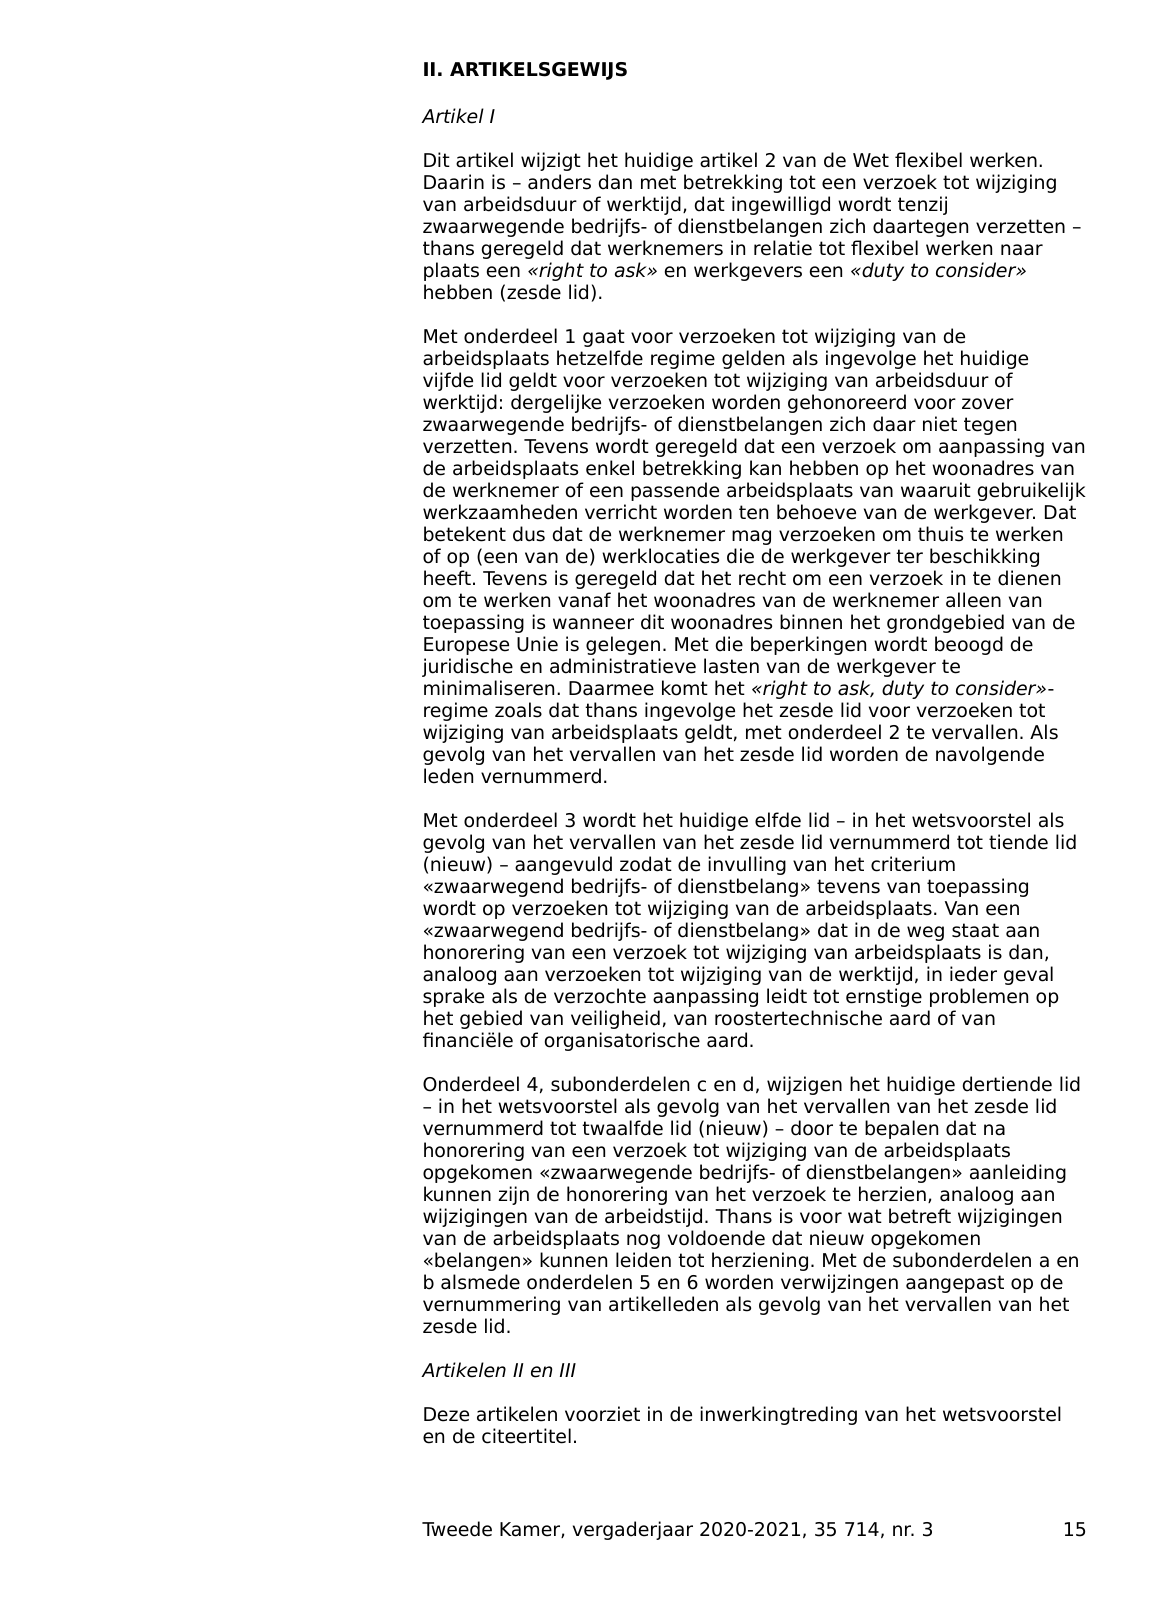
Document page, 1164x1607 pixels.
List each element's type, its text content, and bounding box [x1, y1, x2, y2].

subtitle II. ARTIKELSGEWIJS [422, 59, 1087, 81]
text Onderdeel 4, subonderdelen c en d, wijzigen het huidige dertiende lid – in het wetsvoorstel als gevolg van het vervallen van het zesde lid vernummerd tot twaalfde lid (nieuw) – door te bepalen dat na honorering van een verzoek tot wijziging van de arbeidsplaats opgekomen «zwaarwegende bedrijfs- of dienstbelangen» aanleiding kunnen zijn de honorering van het verzoek te herzien, analoog aan wijzigingen van de arbeidstijd. Thans is voor wat betreft wijzigingen van de arbeidsplaats nog voldoende dat nieuw opgekomen «belangen» kunnen leiden tot herziening. Met de subonderdelen a en b alsmede onderdelen 5 en 6 worden verwijzingen aangepast op de vernummering van artikelleden als gevolg van het vervallen van het zesde lid. [422, 1074, 1087, 1338]
text Deze artikelen voorziet in de inwerkingtreding van het wetsvoorstel en de citeertitel. [422, 1404, 1087, 1448]
subtitle Artikelen II en III [422, 1360, 1087, 1382]
text Met onderdeel 1 gaat voor verzoeken tot wijziging van de arbeidsplaats hetzelfde regime gelden als ingevolge het huidige vijfde lid geldt voor verzoeken tot wijziging van arbeidsduur of werktijd: dergelijke verzoeken worden gehonoreerd voor zover zwaarwegende bedrijfs- of dienstbelangen zich daar niet tegen verzetten. Tevens wordt geregeld dat een verzoek om aanpassing van de arbeidsplaats enkel betrekking kan hebben op het woonadres van de werknemer of een passende arbeidsplaats van waaruit gebruikelijk werkzaamheden verricht worden ten behoeve van de werkgever. Dat betekent dus dat de werknemer mag verzoeken om thuis te werken of op (een van de) werklocaties die de werkgever ter beschikking heeft. Tevens is geregeld dat het recht om een verzoek in te dienen om te werken vanaf het woonadres van de werknemer alleen van toepassing is wanneer dit woonadres binnen het grondgebied van de Europese Unie is gelegen. Met die beperkingen wordt beoogd de juridische en administratieve lasten van de werkgever te minimaliseren. Daarmee komt het «right to ask, duty to consider»-regime zoals dat thans ingevolge het zesde lid voor verzoeken tot wijziging van arbeidsplaats geldt, met onderdeel 2 te vervallen. Als gevolg van het vervallen van het zesde lid worden de navolgende leden vernummerd. [422, 326, 1087, 788]
subtitle Artikel I [422, 106, 1087, 128]
text Met onderdeel 3 wordt het huidige elfde lid – in het wetsvoorstel als gevolg van het vervallen van het zesde lid vernummerd tot tiende lid (nieuw) – aangevuld zodat de invulling van het criterium «zwaarwegend bedrijfs- of dienstbelang» tevens van toepassing wordt op verzoeken tot wijziging van de arbeidsplaats. Van een «zwaarwegend bedrijfs- of dienstbelang» dat in de weg staat aan honorering van een verzoek tot wijziging van arbeidsplaats is dan, analoog aan verzoeken tot wijziging van de werktijd, in ieder geval sprake als de verzochte aanpassing leidt tot ernstige problemen op het gebied van veiligheid, van roostertechnische aard of van financiële of organisatorische aard. [422, 810, 1087, 1052]
text Dit artikel wijzigt het huidige artikel 2 van de Wet flexibel werken. Daarin is – anders dan met betrekking tot een verzoek tot wijziging van arbeidsduur of werktijd, dat ingewilligd wordt tenzij zwaarwegende bedrijfs- of dienstbelangen zich daartegen verzetten – thans geregeld dat werknemers in relatie tot flexibel werken naar plaats een «right to ask» en werkgevers een «duty to consider» hebben (zesde lid). [422, 150, 1087, 304]
